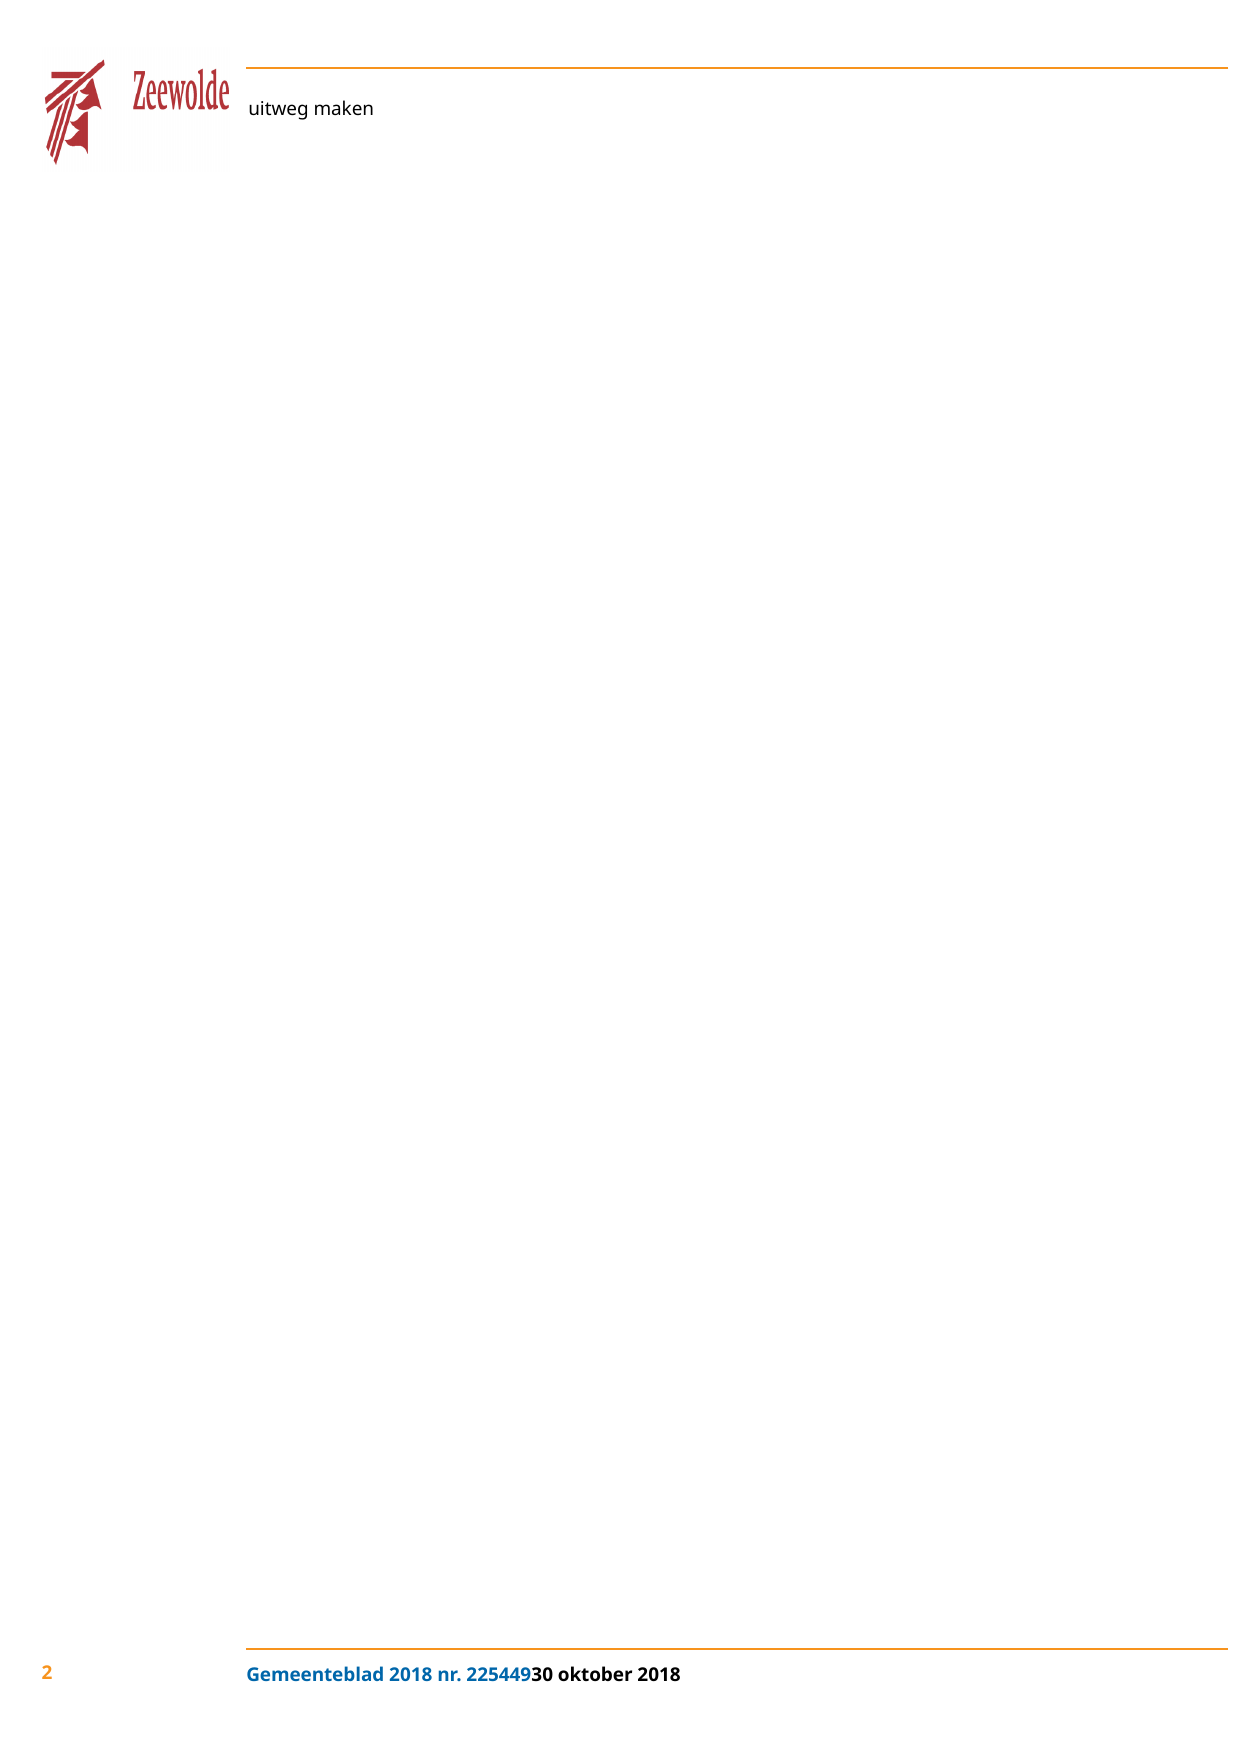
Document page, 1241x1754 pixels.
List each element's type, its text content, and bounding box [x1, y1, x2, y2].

picture [41, 47, 231, 172]
text uitweg maken [248, 95, 1152, 121]
